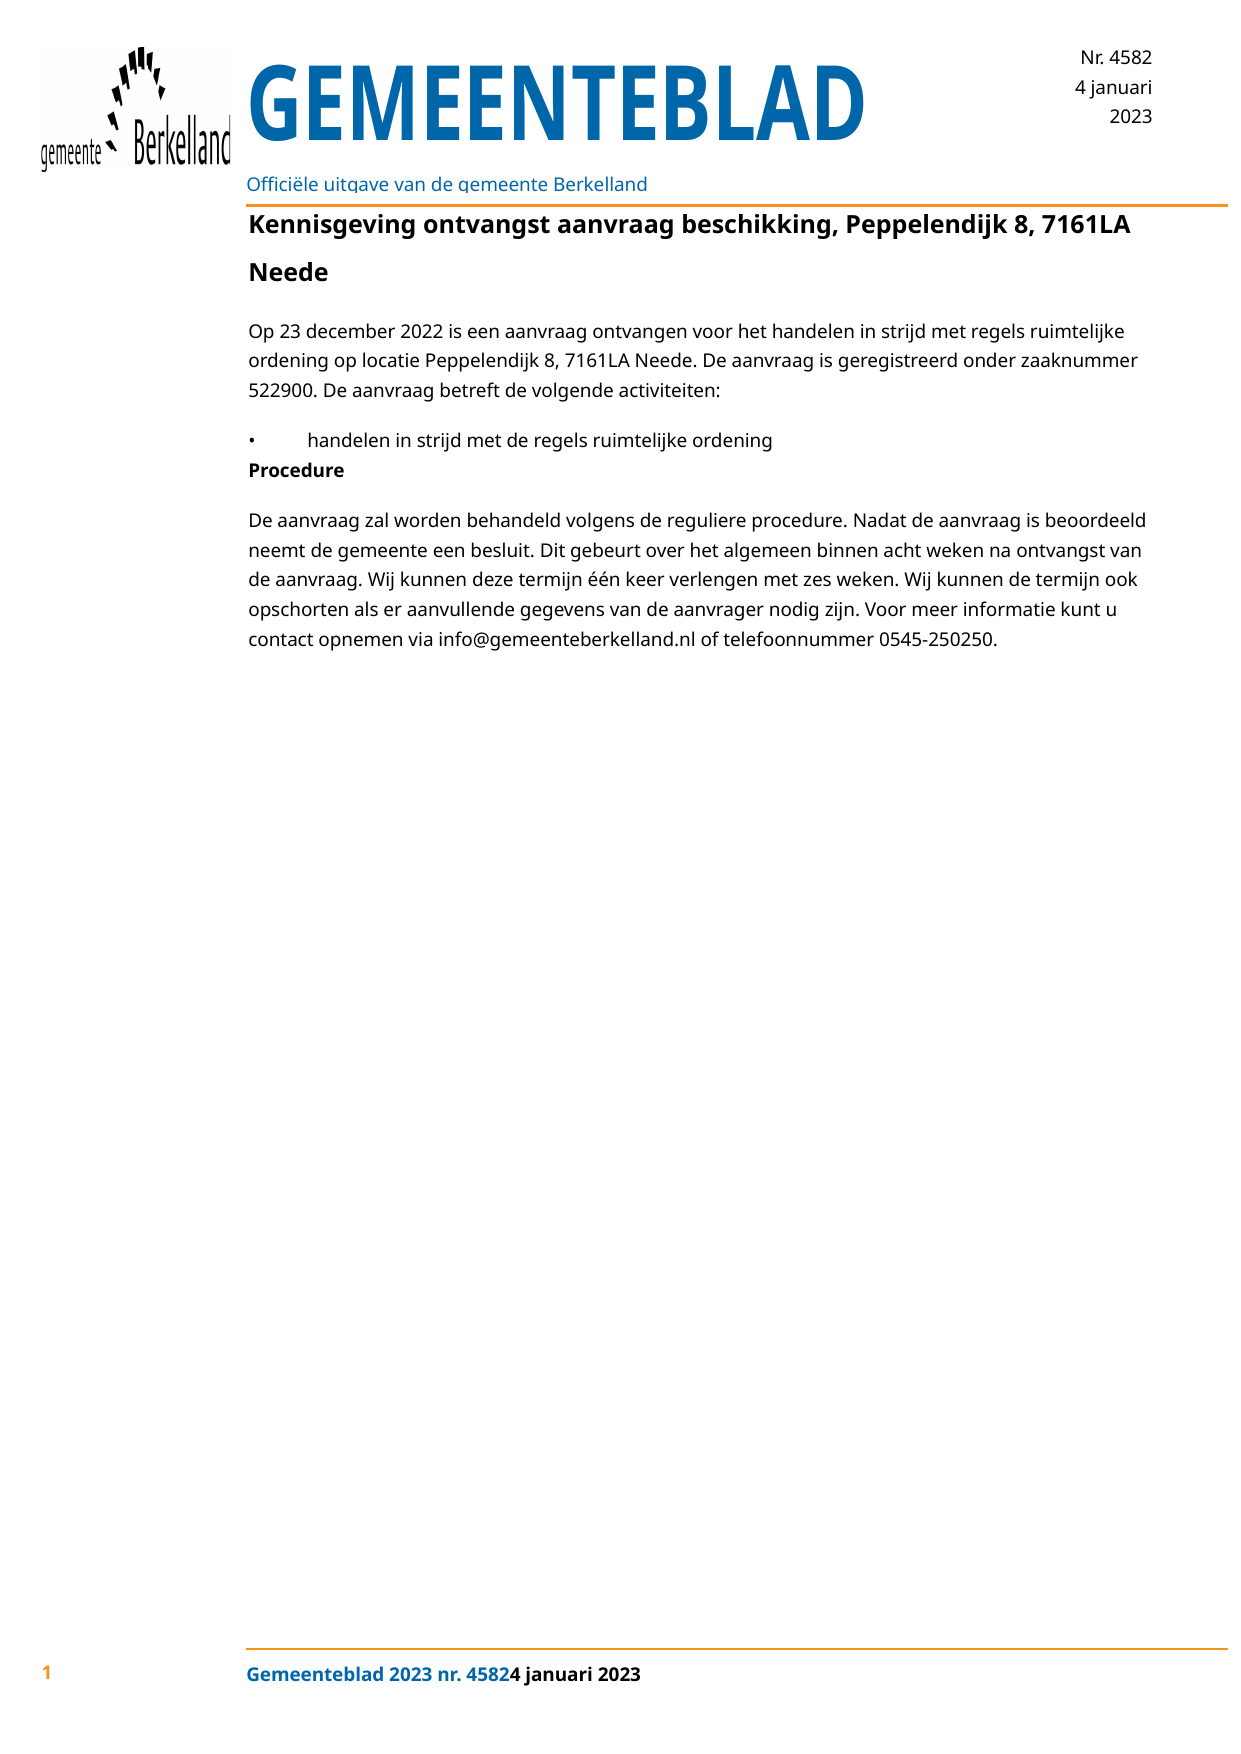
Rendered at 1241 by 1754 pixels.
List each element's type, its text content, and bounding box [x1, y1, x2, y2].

picture [41, 47, 231, 172]
text Procedure [248, 457, 1152, 483]
text Op 23 december 2022 is een aanvraag ontvangen voor het handelen in strijd met regels ruimtelijke ordening op locatie Peppelendijk 8, 7161LA Neede. De aanvraag is geregistreerd onder zaaknummer 522900. De aanvraag betreft de volgende activiteiten: [248, 318, 1152, 403]
text De aanvraag zal worden behandeld volgens de reguliere procedure. Nadat de aanvraag is beoordeeld neemt de gemeente een besluit. Dit gebeurt over het algemeen binnen acht weken na ontvangst van de aanvraag. Wij kunnen deze termijn één keer verlengen met zes weken. Wij kunnen de termijn ook opschorten als er aanvullende gegevens van de aanvrager nodig zijn. Voor meer informatie kunt u contact opnemen via info@gemeenteberkelland.nl of telefoonnummer 0545-250250. [248, 507, 1152, 652]
text Kennisgeving ontvangst aanvraag beschikking, Peppelendijk 8, 7161LA Neede [248, 207, 1152, 288]
list handelen in strijd met de regels ruimtelijke ordening [248, 427, 1152, 453]
